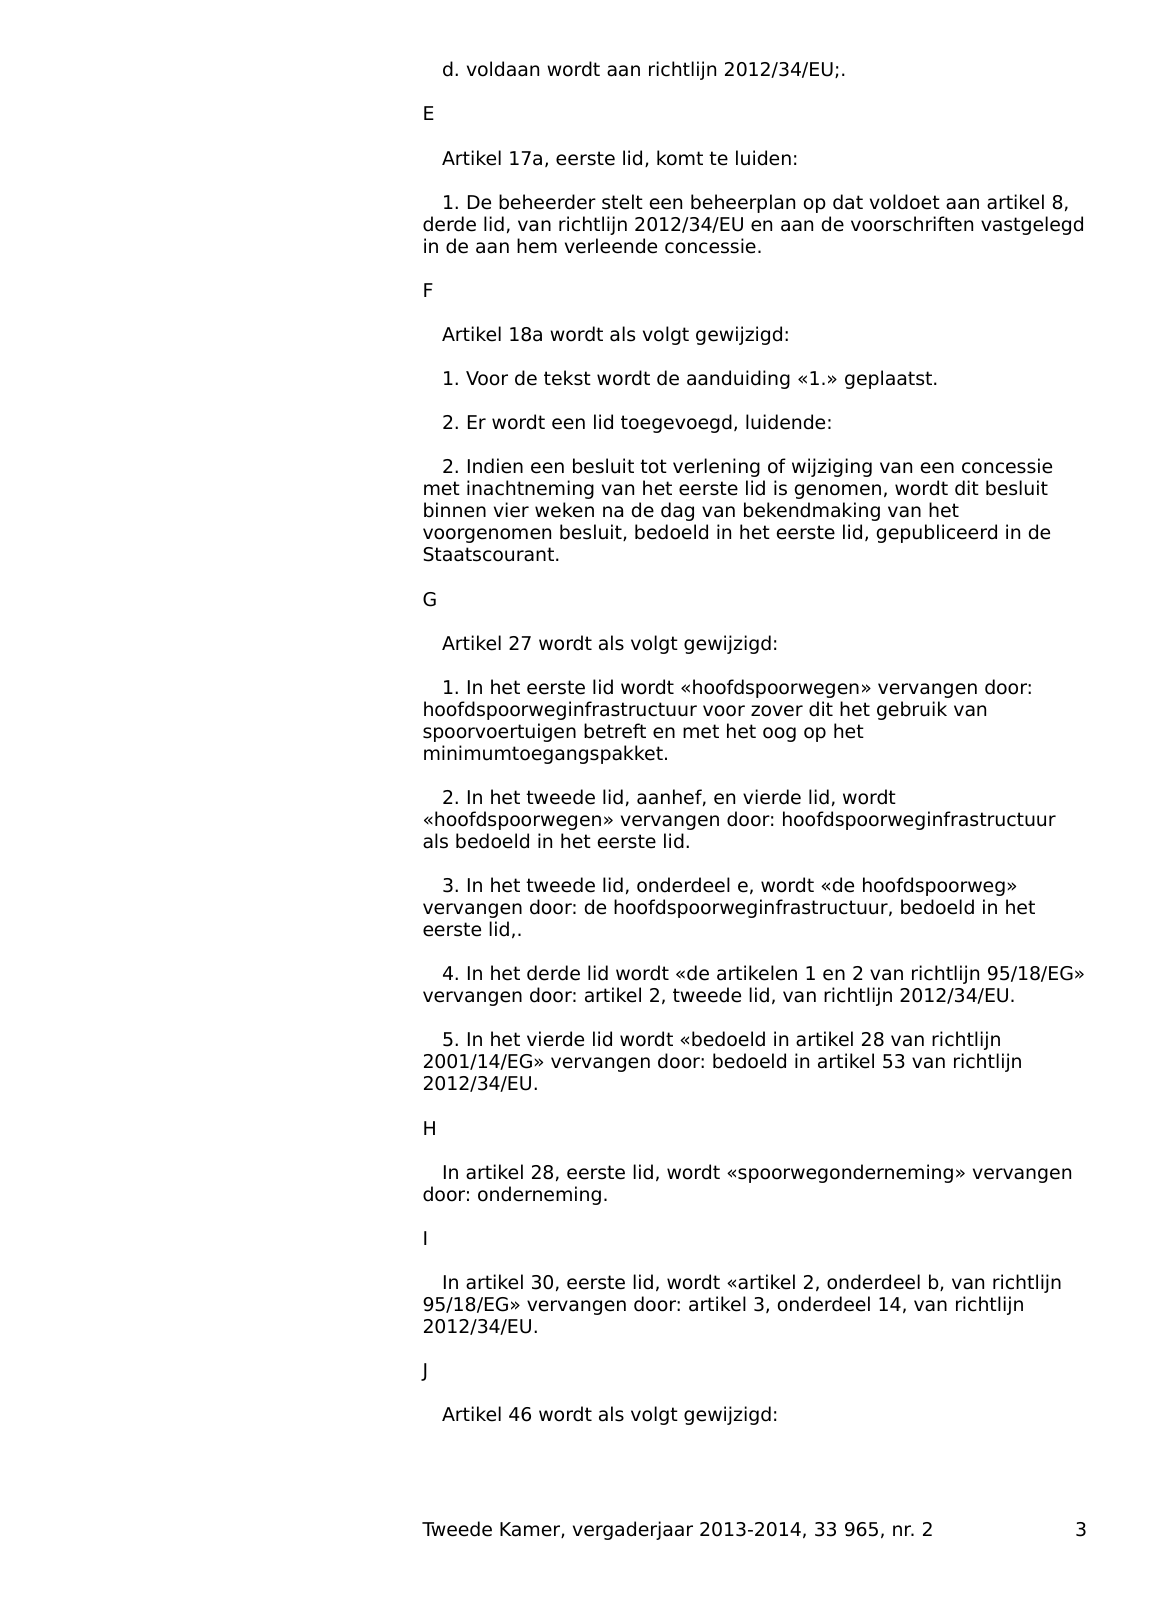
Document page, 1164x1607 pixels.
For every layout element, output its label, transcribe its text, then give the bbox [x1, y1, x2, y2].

text Artikel 46 wordt als volgt gewijzigd: [422, 1404, 1087, 1426]
text In artikel 28, eerste lid, wordt «spoorwegonderneming» vervangen door: onderneming. [422, 1162, 1087, 1206]
text H [422, 1117, 1087, 1139]
text In artikel 30, eerste lid, wordt «artikel 2, onderdeel b, van richtlijn 95/18/EG» vervangen door: artikel 3, onderdeel 14, van richtlijn 2012/34/EU. [422, 1272, 1087, 1338]
text 5. In het vierde lid wordt «bedoeld in artikel 28 van richtlijn 2001/14/EG» vervangen door: bedoeld in artikel 53 van richtlijn 2012/34/EU. [422, 1029, 1087, 1095]
text 2. In het tweede lid, aanhef, en vierde lid, wordt «hoofdspoorwegen» vervangen door: hoofdspoorweginfrastructuur als bedoeld in het eerste lid. [422, 787, 1087, 853]
text 4. In het derde lid wordt «de artikelen 1 en 2 van richtlijn 95/18/EG» vervangen door: artikel 2, tweede lid, van richtlijn 2012/34/EU. [422, 963, 1087, 1007]
text d. voldaan wordt aan richtlijn 2012/34/EU;. [422, 59, 1087, 81]
text I [422, 1228, 1087, 1250]
text 3. In het tweede lid, onderdeel e, wordt «de hoofdspoorweg» vervangen door: de hoofdspoorweginfrastructuur, bedoeld in het eerste lid,. [422, 875, 1087, 941]
text 1. In het eerste lid wordt «hoofdspoorwegen» vervangen door: hoofdspoorweginfrastructuur voor zover dit het gebruik van spoorvoertuigen betreft en met het oog op het minimumtoegangspakket. [422, 677, 1087, 765]
text 1. Voor de tekst wordt de aanduiding «1.» geplaatst. [422, 368, 1087, 390]
text G [422, 588, 1087, 610]
text 2. Indien een besluit tot verlening of wijziging van een concessie met inachtneming van het eerste lid is genomen, wordt dit besluit binnen vier weken na de dag van bekendmaking van het voorgenomen besluit, bedoeld in het eerste lid, gepubliceerd in de Staatscourant. [422, 456, 1087, 566]
text F [422, 280, 1087, 302]
text 2. Er wordt een lid toegevoegd, luidende: [422, 412, 1087, 434]
text 1. De beheerder stelt een beheerplan op dat voldoet aan artikel 8, derde lid, van richtlijn 2012/34/EU en aan de voorschriften vastgelegd in de aan hem verleende concessie. [422, 192, 1087, 257]
text Artikel 17a, eerste lid, komt te luiden: [422, 147, 1087, 169]
text Artikel 18a wordt als volgt gewijzigd: [422, 324, 1087, 346]
text E [422, 103, 1087, 125]
text Artikel 27 wordt als volgt gewijzigd: [422, 633, 1087, 654]
text J [422, 1360, 1087, 1382]
